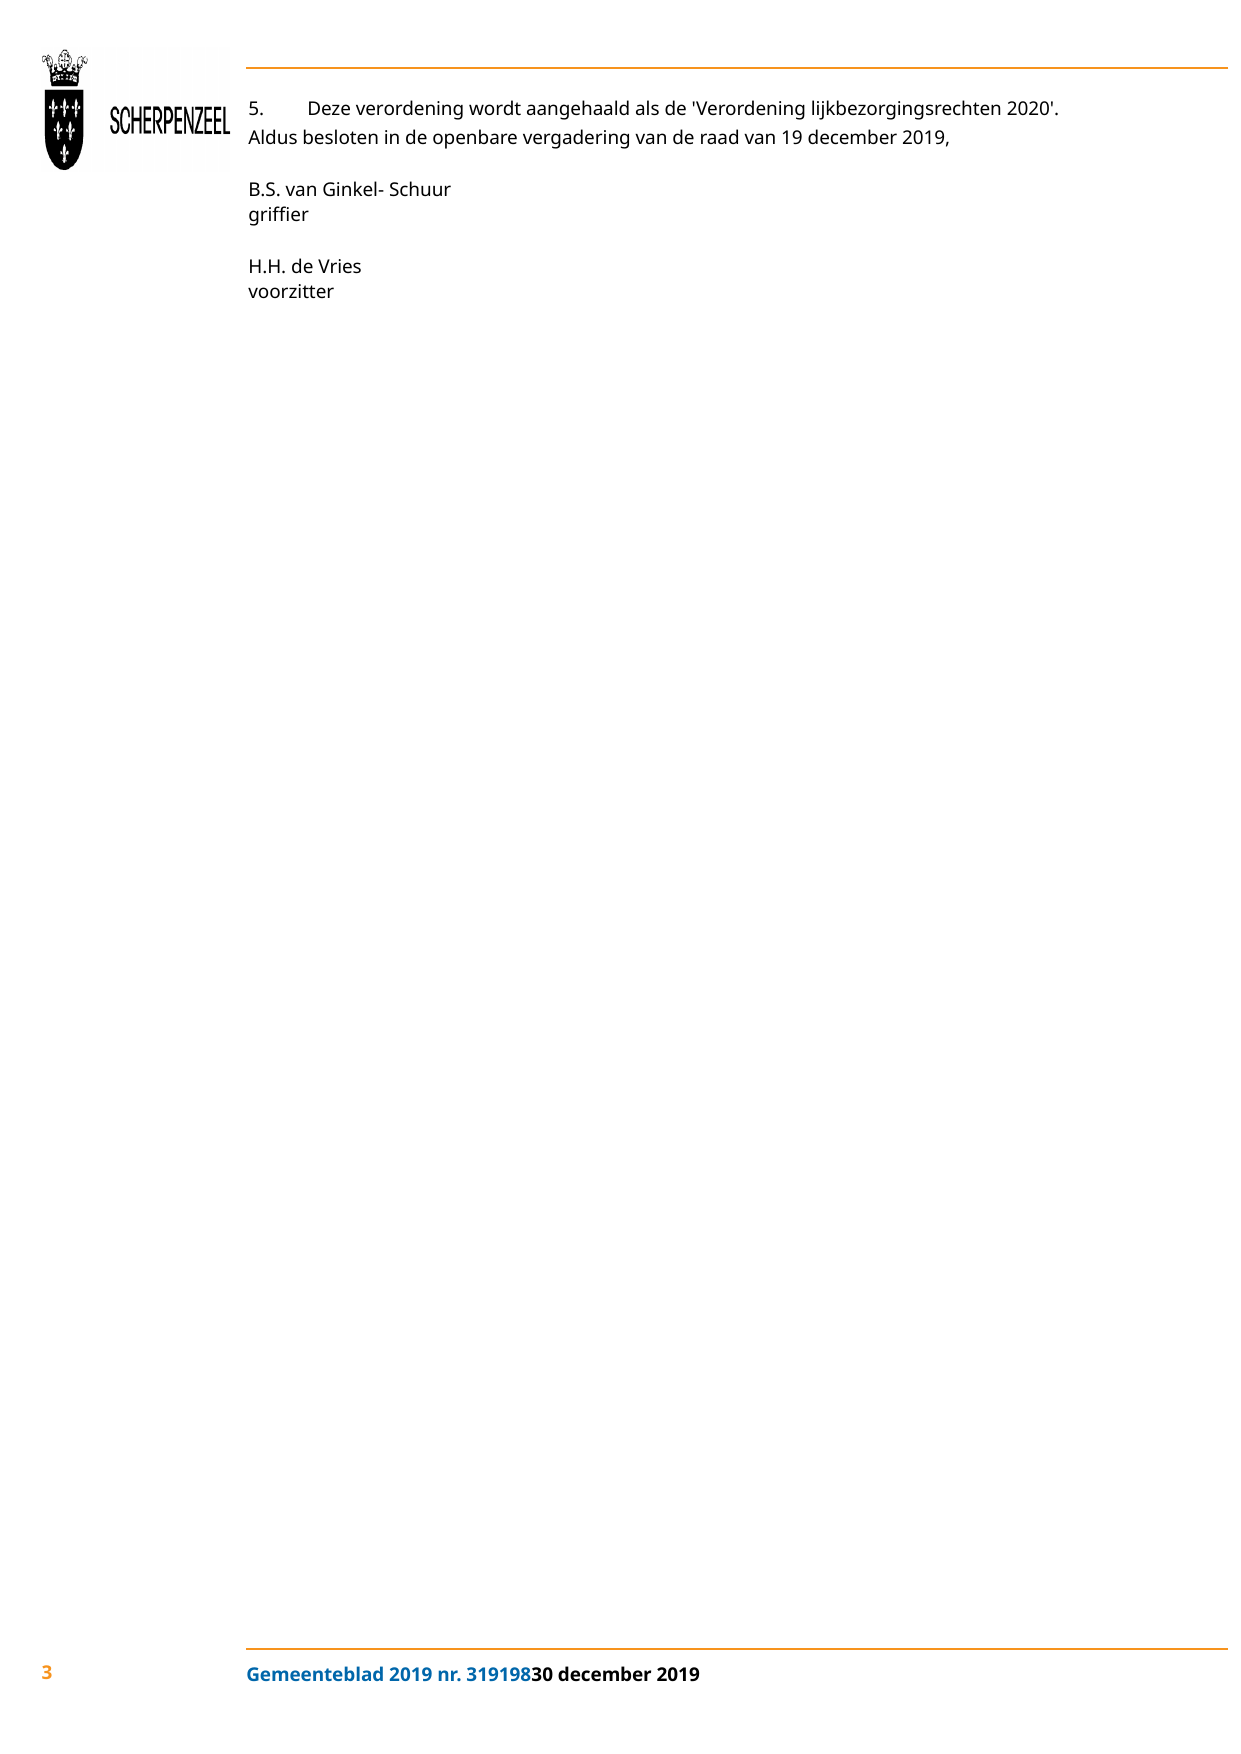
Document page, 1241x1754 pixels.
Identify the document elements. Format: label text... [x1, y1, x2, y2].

text griffier [248, 202, 1152, 227]
text Aldus besloten in de openbare vergadering van de raad van 19 december 2019, [248, 124, 1152, 150]
text H.H. de Vries [248, 253, 1152, 279]
text voorzitter [248, 279, 1152, 304]
list Deze verordening wordt aangehaald als de 'Verordening lijkbezorgingsrechten 2020'. [248, 95, 1152, 121]
text B.S. van Ginkel- Schuur [248, 176, 1152, 202]
picture [41, 47, 231, 172]
